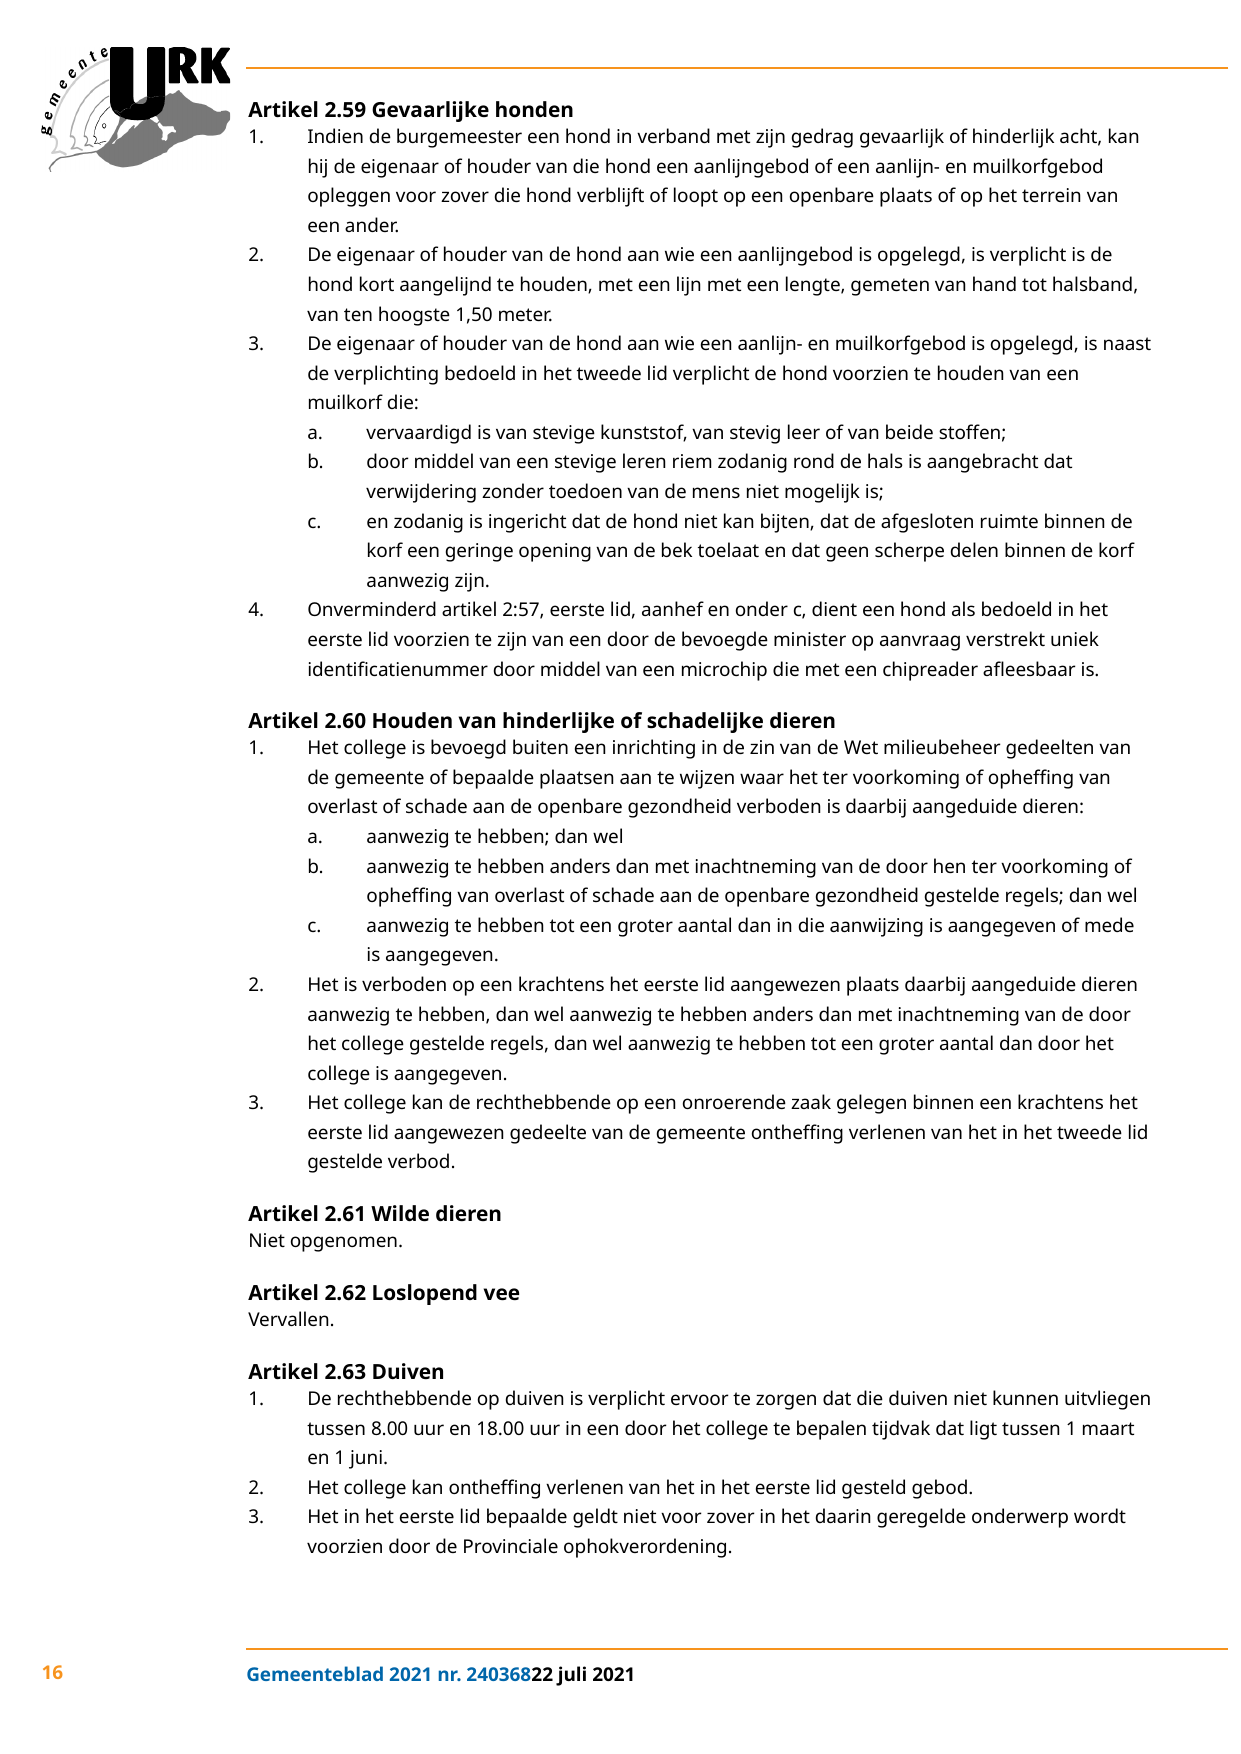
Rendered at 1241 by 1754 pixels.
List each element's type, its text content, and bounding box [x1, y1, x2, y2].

list Het is verboden op een krachtens het eerste lid aangewezen plaats daarbij aangeduide dieren aanwezig te hebben, dan wel aanwezig te hebben anders dan met inachtneming van de door het college gestelde regels, dan wel aanwezig te hebben tot een groter aantal dan door het college is aangegeven. [248, 971, 1152, 1086]
list De eigenaar of houder van de hond aan wie een aanlijn- en muilkorfgebod is opgelegd, is naast de verplichting bedoeld in het tweede lid verplicht de hond voorzien te houden van een muilkorf die: [248, 330, 1152, 415]
list Het college is bevoegd buiten een inrichting in de zin van de Wet milieubeheer gedeelten van de gemeente of bepaalde plaatsen aan te wijzen waar het ter voorkoming of opheffing van overlast of schade aan de openbare gezondheid verboden is daarbij aangeduide dieren: [248, 734, 1152, 819]
text Artikel 2.61 Wilde dieren [248, 1199, 1152, 1228]
list aanwezig te hebben; dan wel [307, 823, 1152, 849]
text Artikel 2.62 Loslopend vee [248, 1278, 1152, 1306]
list door middel van een stevige leren riem zodanig rond de hals is aangebracht dat verwijdering zonder toedoen van de mens niet mogelijk is; [307, 449, 1152, 504]
text Artikel 2.59 Gevaarlijke honden [248, 95, 1152, 123]
list Onverminderd artikel 2:57, eerste lid, aanhef en onder c, dient een hond als bedoeld in het eerste lid voorzien te zijn van een door de bevoegde minister op aanvraag verstrekt uniek identificatienummer door middel van een microchip die met een chipreader afleesbaar is. [248, 597, 1152, 681]
text Artikel 2.63 Duiven [248, 1357, 1152, 1385]
text Artikel 2.60 Houden van hinderlijke of schadelijke dieren [248, 706, 1152, 734]
list Het college kan ontheffing verlenen van het in het eerste lid gesteld gebod. [248, 1474, 1152, 1500]
picture [41, 47, 231, 172]
list aanwezig te hebben tot een groter aantal dan in die aanwijzing is aangegeven of mede is aangegeven. [307, 912, 1152, 967]
list vervaardigd is van stevige kunststof, van stevig leer of van beide stoffen; [307, 419, 1152, 445]
list aanwezig te hebben anders dan met inachtneming van de door hen ter voorkoming of opheffing van overlast of schade aan de openbare gezondheid gestelde regels; dan wel [307, 853, 1152, 908]
list De eigenaar of houder van de hond aan wie een aanlijngebod is opgelegd, is verplicht is de hond kort aangelijnd te houden, met een lijn met een lengte, gemeten van hand tot halsband, van ten hoogste 1,50 meter. [248, 242, 1152, 326]
text Vervallen. [248, 1306, 1152, 1332]
list en zodanig is ingericht dat de hond niet kan bijten, dat de afgesloten ruimte binnen de korf een geringe opening van de bek toelaat en dat geen scherpe delen binnen de korf aanwezig zijn. [307, 508, 1152, 593]
text Niet opgenomen. [248, 1228, 1152, 1253]
list De rechthebbende op duiven is verplicht ervoor te zorgen dat die duiven niet kunnen uitvliegen tussen 8.00 uur en 18.00 uur in een door het college te bepalen tijdvak dat ligt tussen 1 maart en 1 juni. [248, 1385, 1152, 1470]
list Het college kan de rechthebbende op een onroerende zaak gelegen binnen een krachtens het eerste lid aangewezen gedeelte van de gemeente ontheffing verlenen van het in het tweede lid gestelde verbod. [248, 1089, 1152, 1174]
list Indien de burgemeester een hond in verband met zijn gedrag gevaarlijk of hinderlijk acht, kan hij de eigenaar of houder van die hond een aanlijngebod of een aanlijn- en muilkorfgebod opleggen voor zover die hond verblijft of loopt op een openbare plaats of op het terrein van een ander. [248, 123, 1152, 238]
list Het in het eerste lid bepaalde geldt niet voor zover in het daarin geregelde onderwerp wordt voorzien door de Provinciale ophokverordening. [248, 1504, 1152, 1559]
